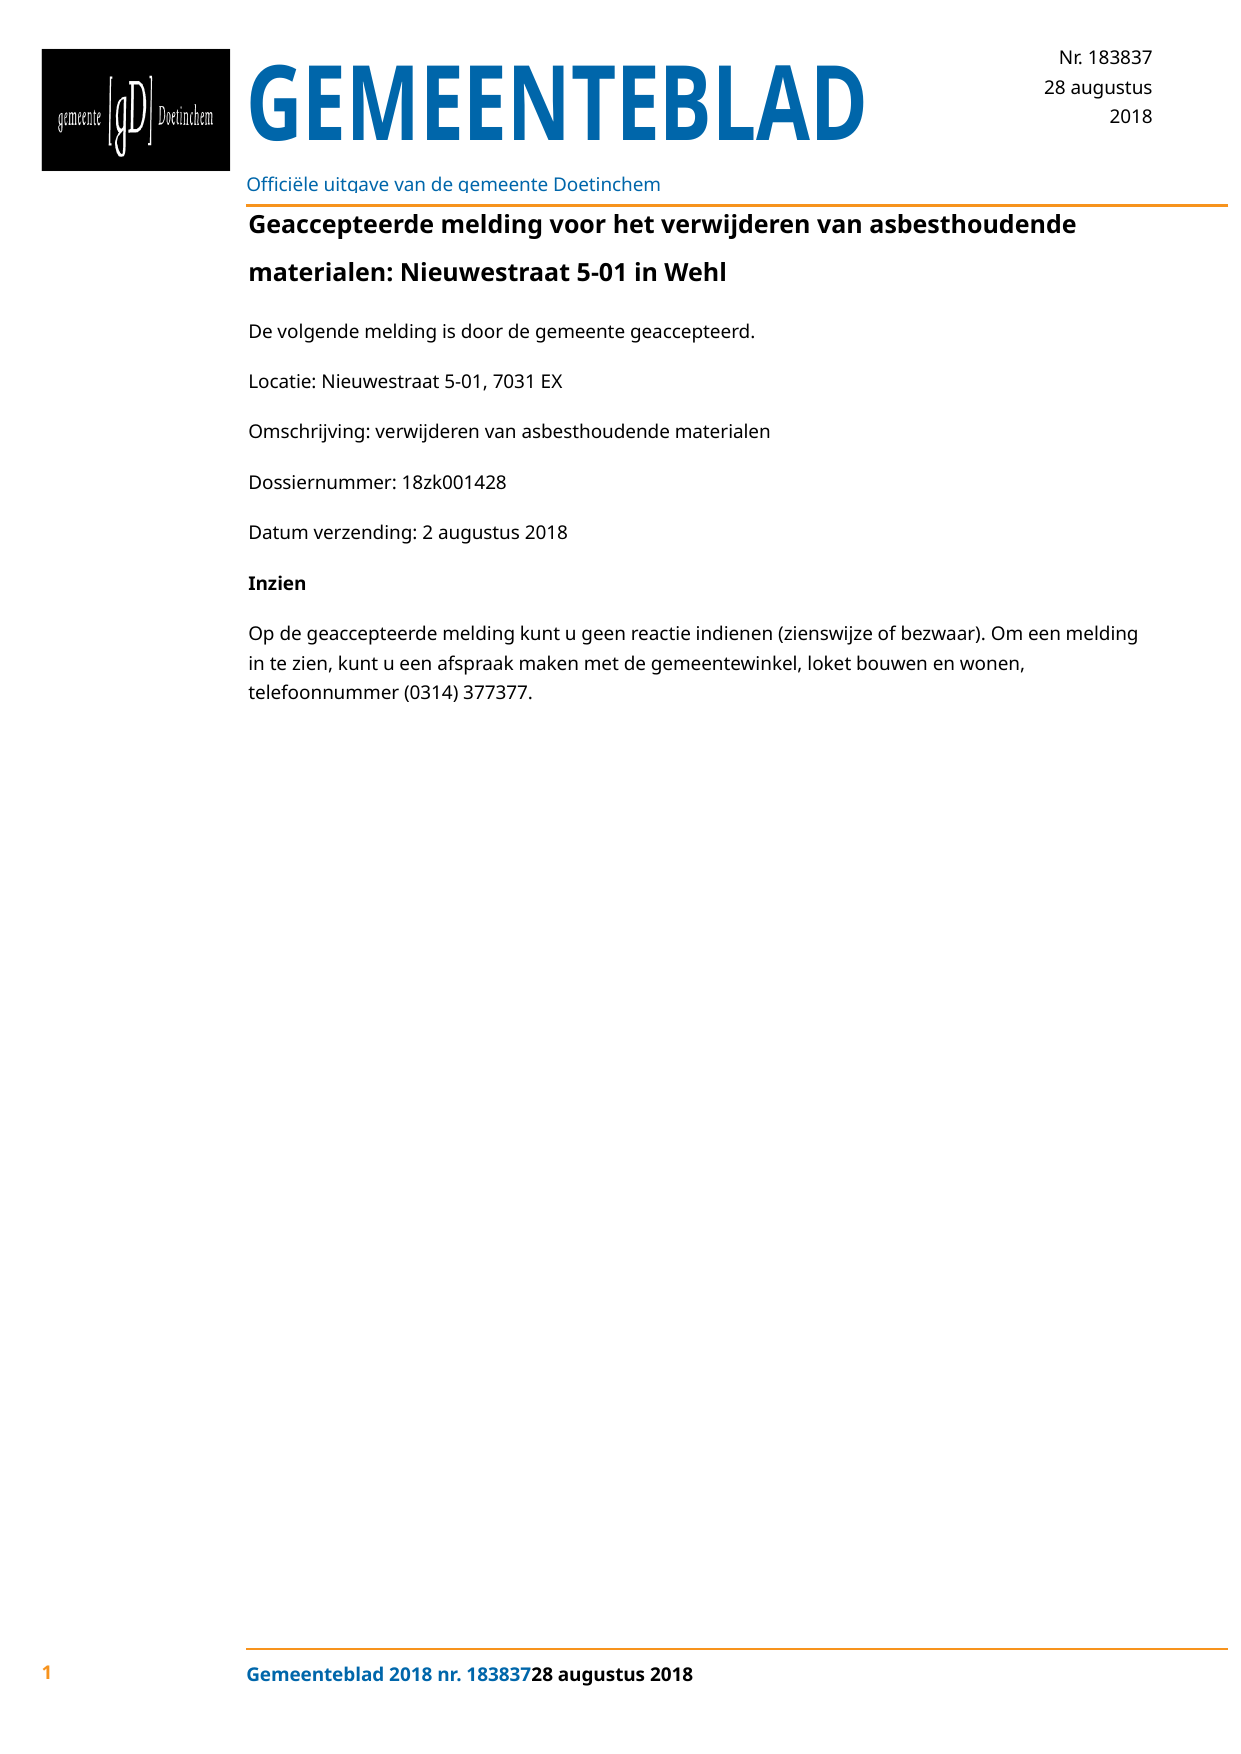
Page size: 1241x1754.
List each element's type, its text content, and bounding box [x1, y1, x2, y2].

text Dossiernummer: 18zk001428 [248, 469, 1152, 495]
text Omschrijving: verwijderen van asbesthoudende materialen [248, 419, 1152, 444]
text Geaccepteerde melding voor het verwijderen van asbesthoudende materialen: Nieuwestraat 5-01 in Wehl [248, 207, 1152, 288]
text De volgende melding is door de gemeente geaccepteerd. [248, 318, 1152, 344]
picture [41, 47, 231, 172]
text Op de geaccepteerde melding kunt u geen reactie indienen (zienswijze of bezwaar). Om een melding in te zien, kunt u een afspraak maken met de gemeentewinkel, loket bouwen en wonen, telefoonnummer (0314) 377377. [248, 620, 1152, 705]
text Datum verzending: 2 augustus 2018 [248, 519, 1152, 545]
text Inzien [248, 570, 1152, 596]
text Locatie: Nieuwestraat 5-01, 7031 EX [248, 368, 1152, 394]
